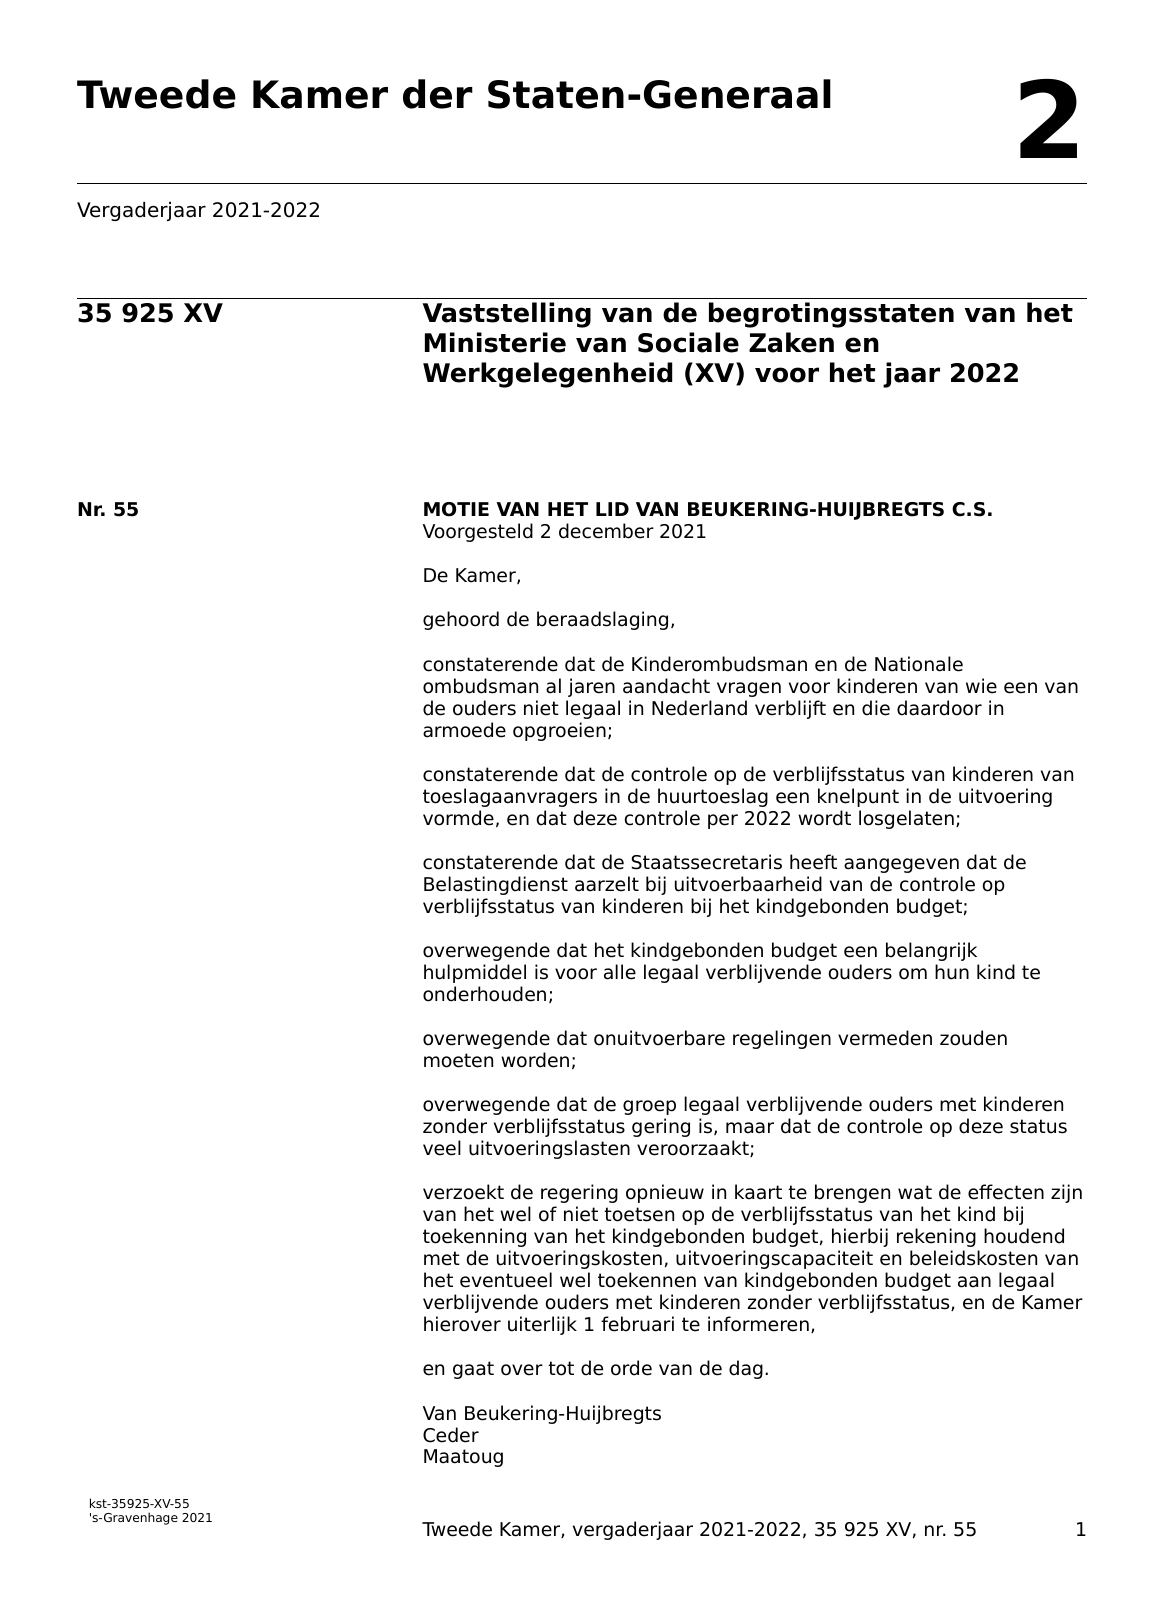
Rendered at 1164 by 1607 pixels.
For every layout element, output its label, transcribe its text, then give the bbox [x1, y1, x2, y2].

text De Kamer, [422, 565, 1087, 587]
table_header 2 [886, 59, 1087, 183]
text kst-35925-XV-55 [88, 1497, 323, 1511]
text overwegende dat de groep legaal verblijvende ouders met kinderen zonder verblijfsstatus gering is, maar dat de controle op deze status veel uitvoeringslasten veroorzaakt; [422, 1094, 1087, 1160]
text constaterende dat de Staatssecretaris heeft aangegeven dat de Belastingdienst aarzelt bij uitvoerbaarheid van de controle op verblijfsstatus van kinderen bij het kindgebonden budget; [422, 852, 1087, 918]
text constaterende dat de controle op de verblijfsstatus van kinderen van toeslagaanvragers in de huurtoeslag een knelpunt in de uitvoering vormde, en dat deze controle per 2022 wordt losgelaten; [422, 764, 1087, 829]
table_cell Vergaderjaar 2021-2022 [77, 184, 1087, 298]
text verzoekt de regering opnieuw in kaart te brengen wat de effecten zijn van het wel of niet toetsen op de verblijfsstatus van het kind bij toekenning van het kindgebonden budget, hierbij rekening houdend met de uitvoeringskosten, uitvoeringscapaciteit en beleidskosten van het eventueel wel toekennen van kindgebonden budget aan legaal verblijvende ouders met kinderen zonder verblijfsstatus, en de Kamer hierover uiterlijk 1 februari te informeren, [422, 1182, 1087, 1336]
text gehoord de beraadslaging, [422, 609, 1087, 631]
text 's-Gravenhage 2021 [88, 1511, 323, 1525]
text en gaat over tot de orde van de dag. [422, 1358, 1087, 1380]
text Voorgesteld 2 december 2021 [422, 521, 1087, 543]
text constaterende dat de Kinderombudsman en de Nationale ombudsman al jaren aandacht vragen voor kinderen van wie een van de ouders niet legaal in Nederland verblijft en die daardoor in armoede opgroeien; [422, 653, 1087, 741]
text Ceder [422, 1424, 1087, 1446]
table_header Tweede Kamer der Staten-Generaal [77, 59, 886, 183]
text Van Beukering-Huijbregts [422, 1402, 1087, 1424]
subtitle 35 925 XV Vaststelling van de begrotingsstaten van het Ministerie van Sociale Zaken en Werkgelegenheid (XV) voor het jaar 2022 [77, 299, 1087, 388]
text overwegende dat het kindgebonden budget een belangrijk hulpmiddel is voor alle legaal verblijvende ouders om hun kind te onderhouden; [422, 940, 1087, 1006]
text Maatoug [422, 1446, 1087, 1468]
text overwegende dat onuitvoerbare regelingen vermeden zouden moeten worden; [422, 1028, 1087, 1072]
subtitle Nr. 55 MOTIE VAN HET LID VAN BEUKERING-HUIJBREGTS C.S. [77, 499, 1087, 521]
